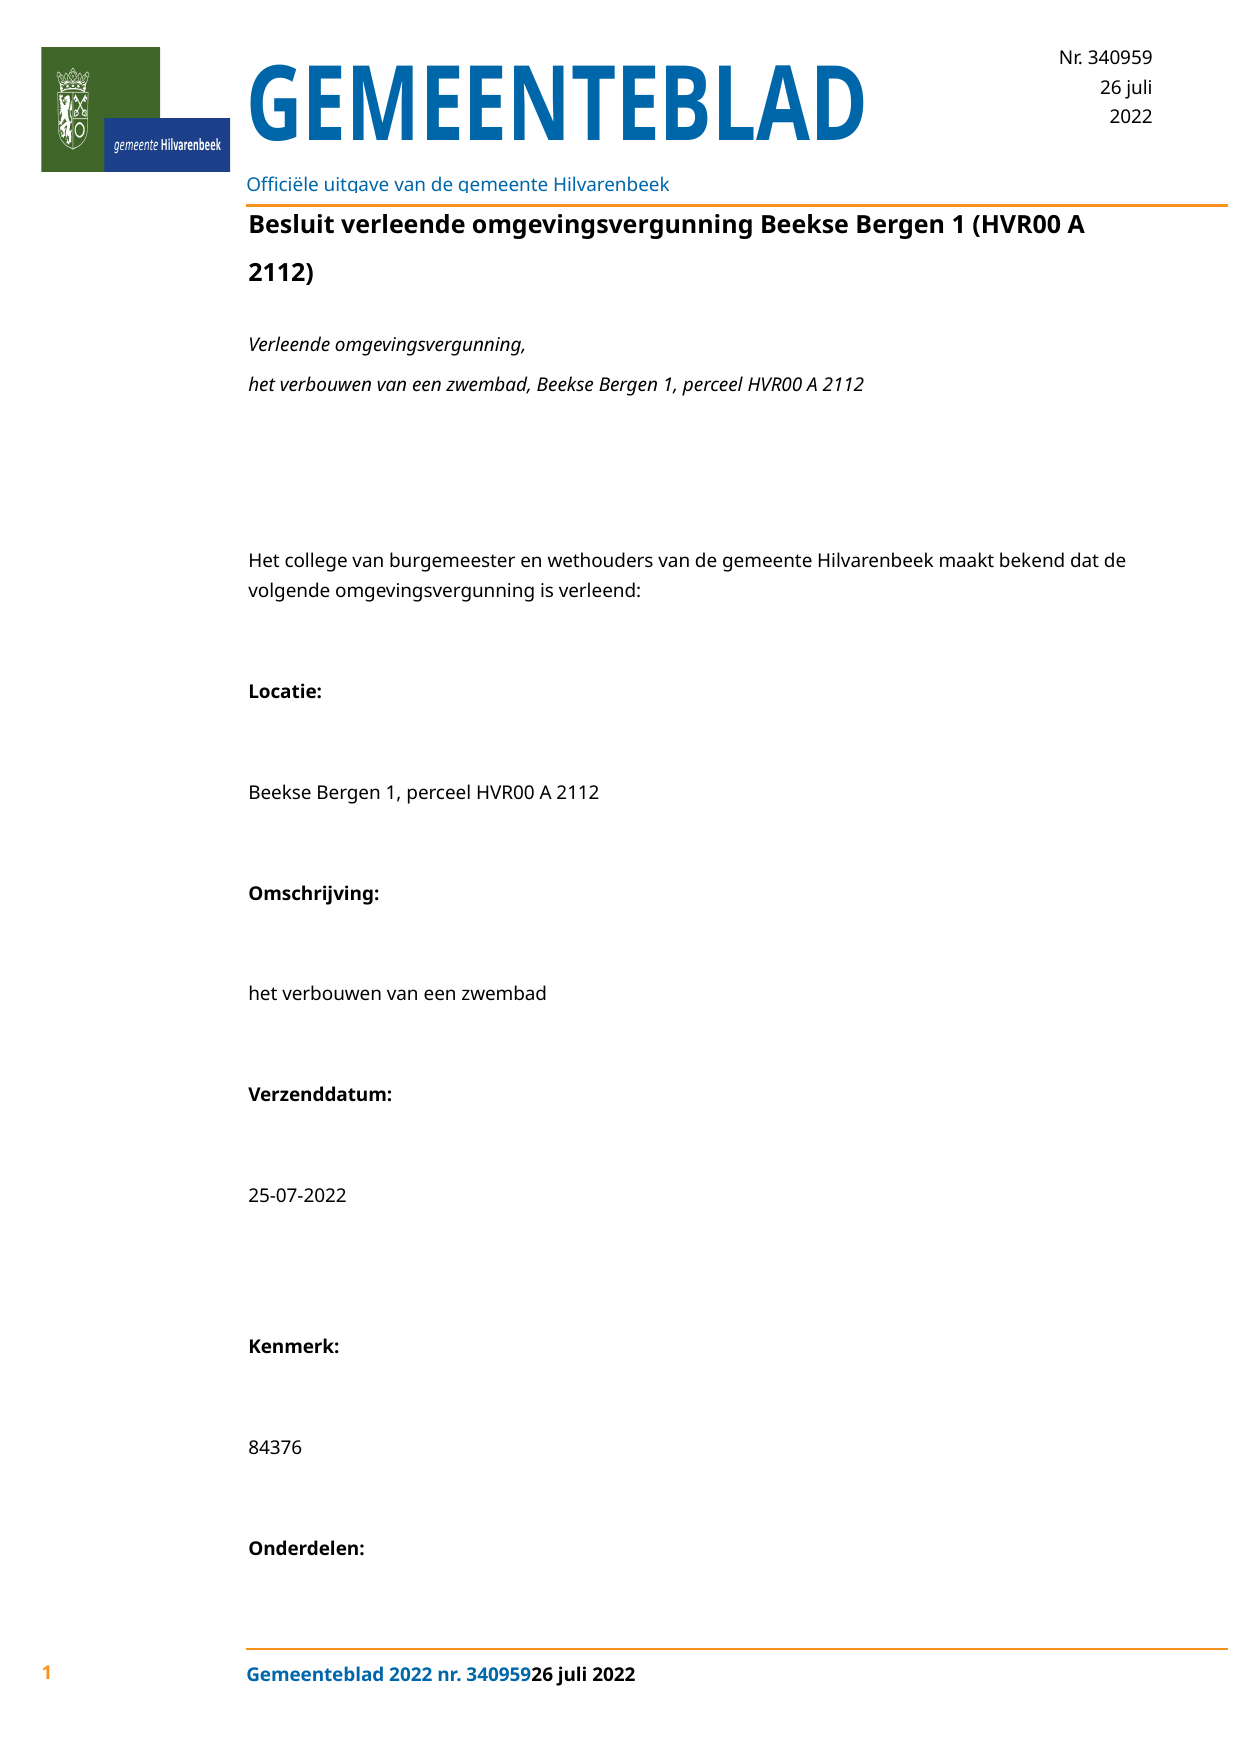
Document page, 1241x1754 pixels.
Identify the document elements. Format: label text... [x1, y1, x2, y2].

picture [41, 47, 231, 172]
text Verzenddatum: [248, 1081, 1152, 1107]
text Omschrijving: [248, 880, 1152, 906]
text Beekse Bergen 1, perceel HVR00 A 2112 [248, 779, 1152, 805]
text Besluit verleende omgevingsvergunning Beekse Bergen 1 (HVR00 A 2112) [248, 207, 1152, 288]
text Verleende omgevingsvergunning, [248, 331, 1152, 357]
text 25-07-2022 [248, 1182, 1152, 1208]
text 84376 [248, 1434, 1152, 1460]
text Locatie: [248, 678, 1152, 704]
text Onderdelen: [248, 1535, 1152, 1561]
text Het college van burgemeester en wethouders van de gemeente Hilvarenbeek maakt bekend dat de volgende omgevingsvergunning is verleend: [248, 548, 1152, 603]
text het verbouwen van een zwembad, Beekse Bergen 1, perceel HVR00 A 2112 [248, 371, 1152, 396]
text Kenmerk: [248, 1333, 1152, 1359]
text het verbouwen van een zwembad [248, 981, 1152, 1006]
